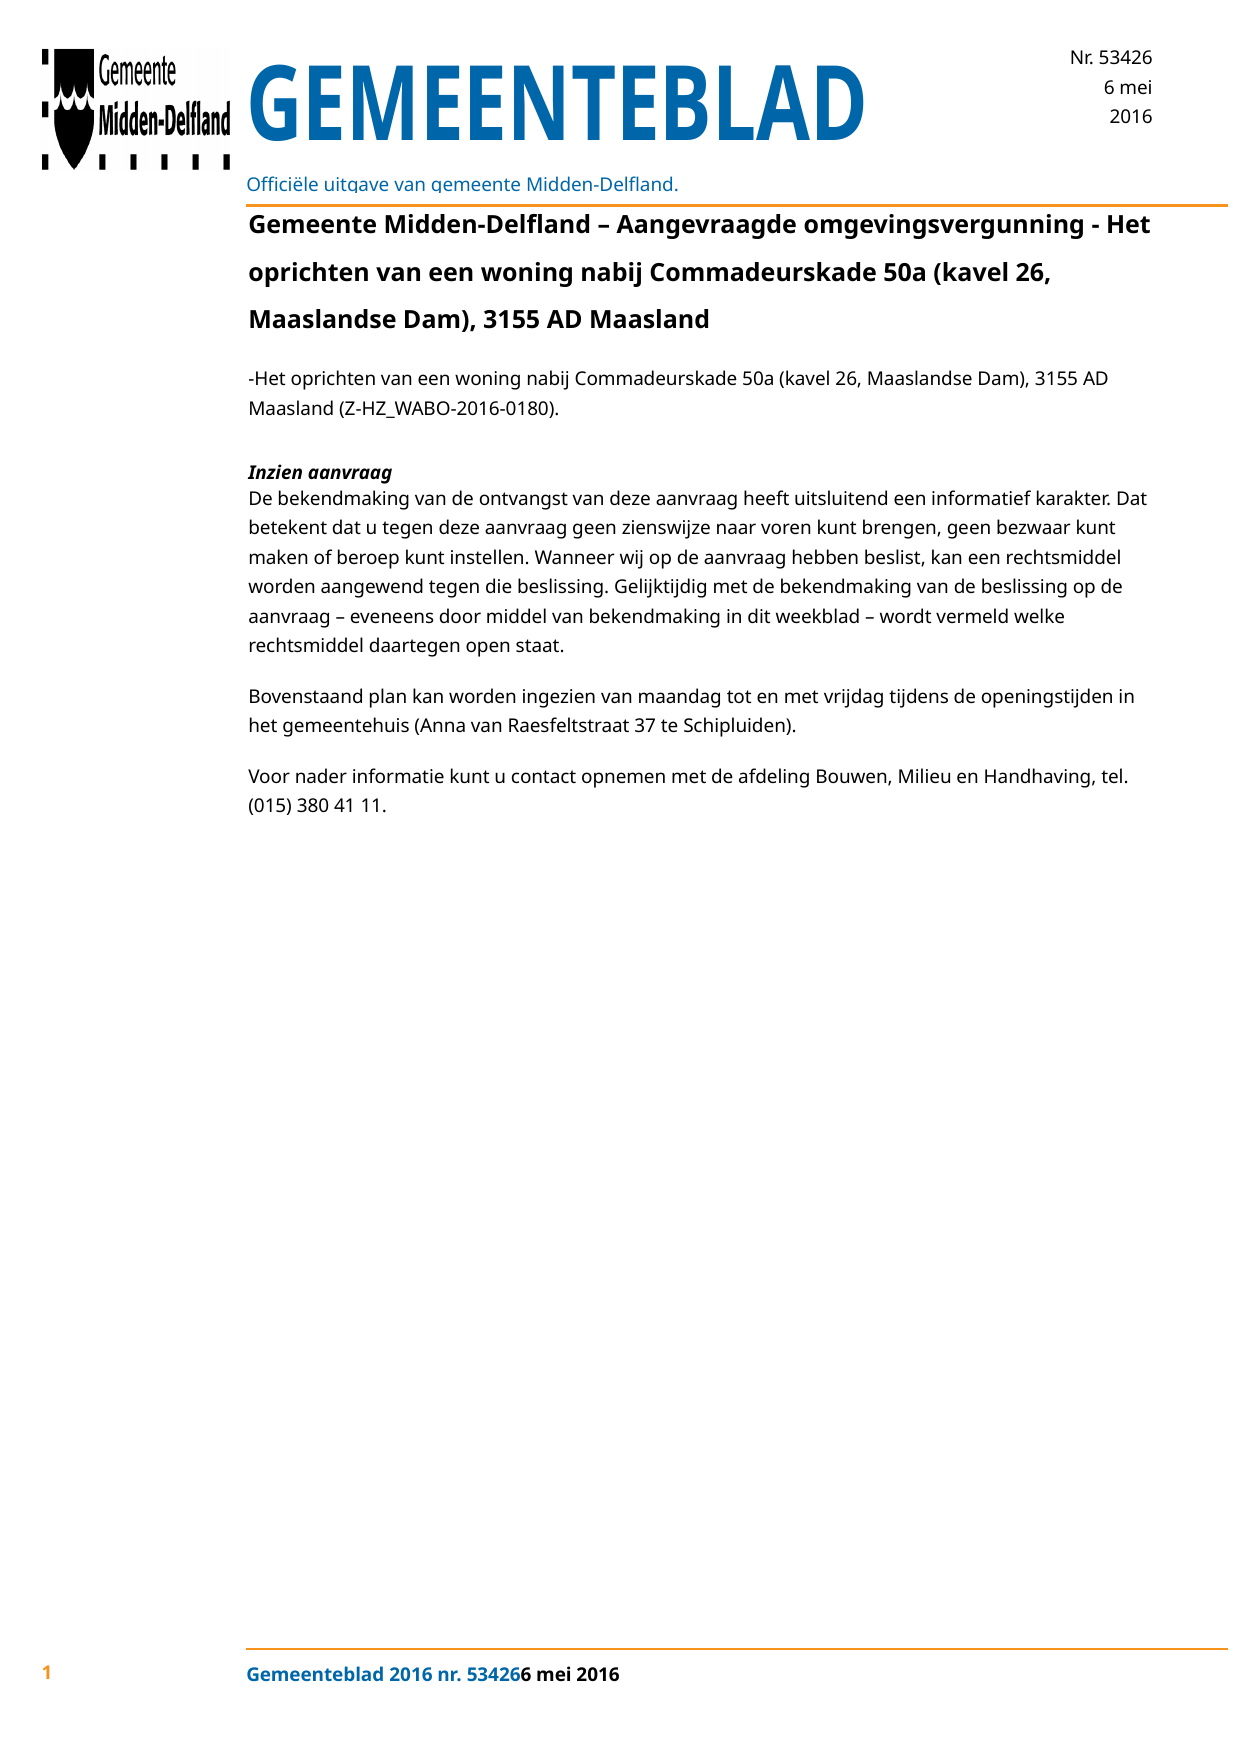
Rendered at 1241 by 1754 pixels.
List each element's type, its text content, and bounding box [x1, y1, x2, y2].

text Gemeente Midden-Delfland – Aangevraagde omgevingsvergunning - Het oprichten van een woning nabij Commadeurskade 50a (kavel 26, Maaslandse Dam), 3155 AD Maasland [248, 207, 1152, 336]
picture [41, 47, 231, 172]
text Voor nader informatie kunt u contact opnemen met de afdeling Bouwen, Milieu en Handhaving, tel. (015) 380 41 11. [248, 763, 1152, 818]
text De bekendmaking van de ontvangst van deze aanvraag heeft uitsluitend een informatief karakter. Dat betekent dat u tegen deze aanvraag geen zienswijze naar voren kunt brengen, geen bezwaar kunt maken of beroep kunt instellen. Wanneer wij op de aanvraag hebben beslist, kan een rechtsmiddel worden aangewend tegen die beslissing. Gelijktijdig met de bekendmaking van de beslissing op de aanvraag – eveneens door middel van bekendmaking in dit weekblad – wordt vermeld welke rechtsmiddel daartegen open staat. [248, 485, 1152, 658]
text -Het oprichten van een woning nabij Commadeurskade 50a (kavel 26, Maaslandse Dam), 3155 AD Maasland (Z-HZ_WABO-2016-0180). [248, 366, 1152, 421]
text Inzien aanvraag [248, 459, 1152, 485]
text Bovenstaand plan kan worden ingezien van maandag tot en met vrijdag tijdens de openingstijden in het gemeentehuis (Anna van Raesfeltstraat 37 te Schipluiden). [248, 683, 1152, 738]
